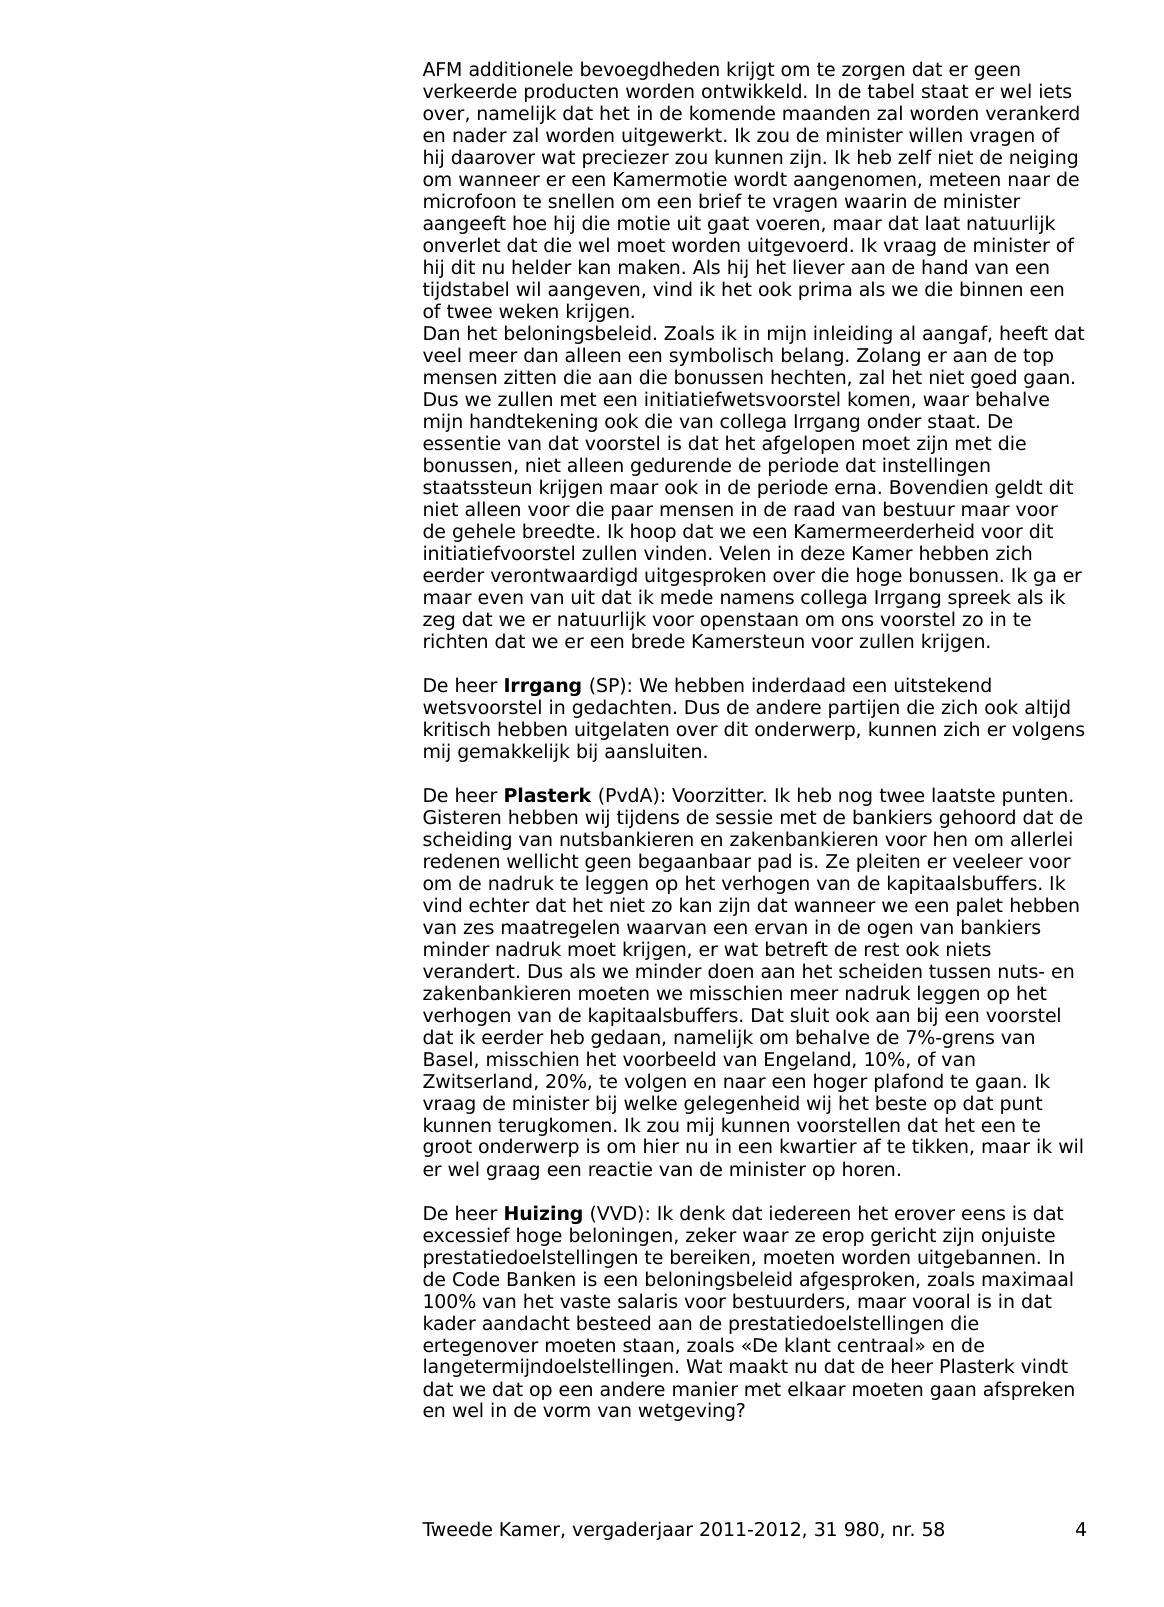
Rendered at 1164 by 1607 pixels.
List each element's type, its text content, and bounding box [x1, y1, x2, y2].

text De heer Huizing (VVD): Ik denk dat iedereen het erover eens is dat excessief hoge beloningen, zeker waar ze erop gericht zijn onjuiste prestatiedoelstellingen te bereiken, moeten worden uitgebannen. In de Code Banken is een beloningsbeleid afgesproken, zoals maximaal 100% van het vaste salaris voor bestuurders, maar vooral is in dat kader aandacht besteed aan de prestatiedoelstellingen die ertegenover moeten staan, zoals «De klant centraal» en de langetermijndoelstellingen. Wat maakt nu dat de heer Plasterk vindt dat we dat op een andere manier met elkaar moeten gaan afspreken en wel in de vorm van wetgeving? [422, 1203, 1087, 1422]
text De heer Irrgang (SP): We hebben inderdaad een uitstekend wetsvoorstel in gedachten. Dus de andere partijen die zich ook altijd kritisch hebben uitgelaten over dit onderwerp, kunnen zich er volgens mij gemakkelijk bij aansluiten. [422, 675, 1087, 763]
text Dan het beloningsbeleid. Zoals ik in mijn inleiding al aangaf, heeft dat veel meer dan alleen een symbolisch belang. Zolang er aan de top mensen zitten die aan die bonussen hechten, zal het niet goed gaan. Dus we zullen met een initiatiefwetsvoorstel komen, waar behalve mijn handtekening ook die van collega Irrgang onder staat. De essentie van dat voorstel is dat het afgelopen moet zijn met die bonussen, niet alleen gedurende de periode dat instellingen staatssteun krijgen maar ook in de periode erna. Bovendien geldt dit niet alleen voor die paar mensen in de raad van bestuur maar voor de gehele breedte. Ik hoop dat we een Kamermeerderheid voor dit initiatiefvoorstel zullen vinden. Velen in deze Kamer hebben zich eerder verontwaardigd uitgesproken over die hoge bonussen. Ik ga er maar even van uit dat ik mede namens collega Irrgang spreek als ik zeg dat we er natuurlijk voor openstaan om ons voorstel zo in te richten dat we er een brede Kamersteun voor zullen krijgen. [422, 323, 1087, 652]
text De heer Plasterk (PvdA): Voorzitter. Ik heb nog twee laatste punten. Gisteren hebben wij tijdens de sessie met de bankiers gehoord dat de scheiding van nutsbankieren en zakenbankieren voor hen om allerlei redenen wellicht geen begaanbaar pad is. Ze pleiten er veeleer voor om de nadruk te leggen op het verhogen van de kapitaalsbuffers. Ik vind echter dat het niet zo kan zijn dat wanneer we een palet hebben van zes maatregelen waarvan een ervan in de ogen van bankiers minder nadruk moet krijgen, er wat betreft de rest ook niets verandert. Dus als we minder doen aan het scheiden tussen nuts- en zakenbankieren moeten we misschien meer nadruk leggen op het verhogen van de kapitaalsbuffers. Dat sluit ook aan bij een voorstel dat ik eerder heb gedaan, namelijk om behalve de 7%-grens van Basel, misschien het voorbeeld van Engeland, 10%, of van Zwitserland, 20%, te volgen en naar een hoger plafond te gaan. Ik vraag de minister bij welke gelegenheid wij het beste op dat punt kunnen terugkomen. Ik zou mij kunnen voorstellen dat het een te groot onderwerp is om hier nu in een kwartier af te tikken, maar ik wil er wel graag een reactie van de minister op horen. [422, 785, 1087, 1180]
text AFM additionele bevoegdheden krijgt om te zorgen dat er geen verkeerde producten worden ontwikkeld. In de tabel staat er wel iets over, namelijk dat het in de komende maanden zal worden verankerd en nader zal worden uitgewerkt. Ik zou de minister willen vragen of hij daarover wat preciezer zou kunnen zijn. Ik heb zelf niet de neiging om wanneer er een Kamermotie wordt aangenomen, meteen naar de microfoon te snellen om een brief te vragen waarin de minister aangeeft hoe hij die motie uit gaat voeren, maar dat laat natuurlijk onverlet dat die wel moet worden uitgevoerd. Ik vraag de minister of hij dit nu helder kan maken. Als hij het liever aan de hand van een tijdstabel wil aangeven, vind ik het ook prima als we die binnen een of twee weken krijgen. [422, 59, 1087, 323]
